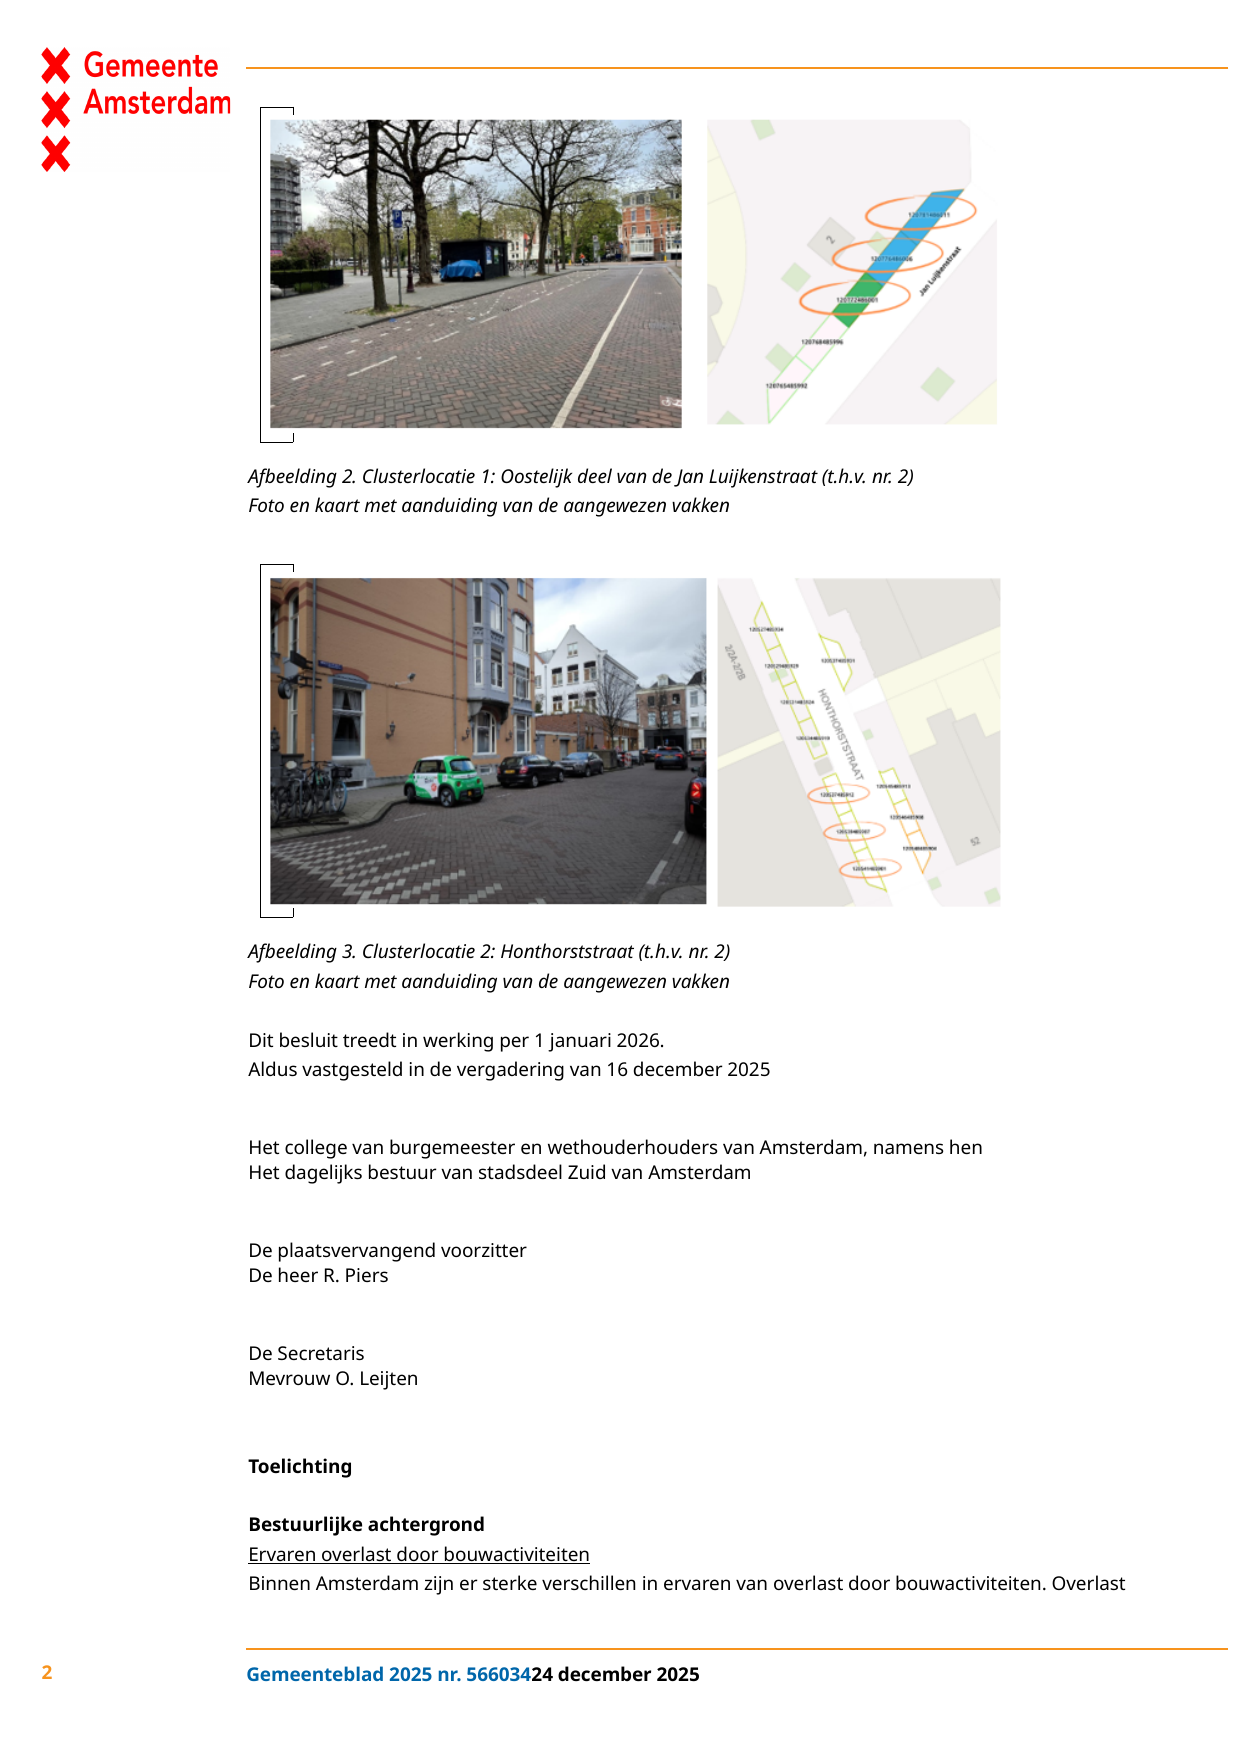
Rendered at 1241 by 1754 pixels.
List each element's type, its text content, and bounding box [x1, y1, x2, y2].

picture [268, 572, 1008, 908]
text Binnen Amsterdam zijn er sterke verschillen in ervaren van overlast door bouwactiviteiten. Overlast [248, 1571, 1152, 1596]
text De plaatsvervangend voorzitter [248, 1237, 1152, 1262]
text Foto en kaart met aanduiding van de aangewezen vakken [248, 493, 1152, 518]
text Foto en kaart met aanduiding van de aangewezen vakken [248, 968, 1152, 994]
text Toelichting [248, 1443, 1152, 1482]
text Mevrouw O. Leijten [248, 1365, 1152, 1391]
text Afbeelding 2. Clusterlocatie 1: Oostelijk deel van de Jan Luijkenstraat (t.h.v. nr. 2) [248, 463, 1152, 489]
text Dit besluit treedt in werking per 1 januari 2026. [248, 1027, 1152, 1053]
text Afbeelding 3. Clusterlocatie 2: Honthorststraat (t.h.v. nr. 2) [248, 938, 1152, 964]
picture [41, 47, 231, 172]
picture [268, 115, 1008, 433]
text Het dagelijks bestuur van stadsdeel Zuid van Amsterdam [248, 1159, 1152, 1185]
text De heer R. Piers [248, 1262, 1152, 1288]
text Aldus vastgesteld in de vergadering van 16 december 2025 [248, 1057, 1152, 1082]
text Bestuurlijke achtergrond [248, 1511, 1152, 1537]
text De Secretaris [248, 1340, 1152, 1365]
text Ervaren overlast door bouwactiviteiten [248, 1541, 1152, 1567]
text Het college van burgemeester en wethouderhouders van Amsterdam, namens hen [248, 1134, 1152, 1159]
